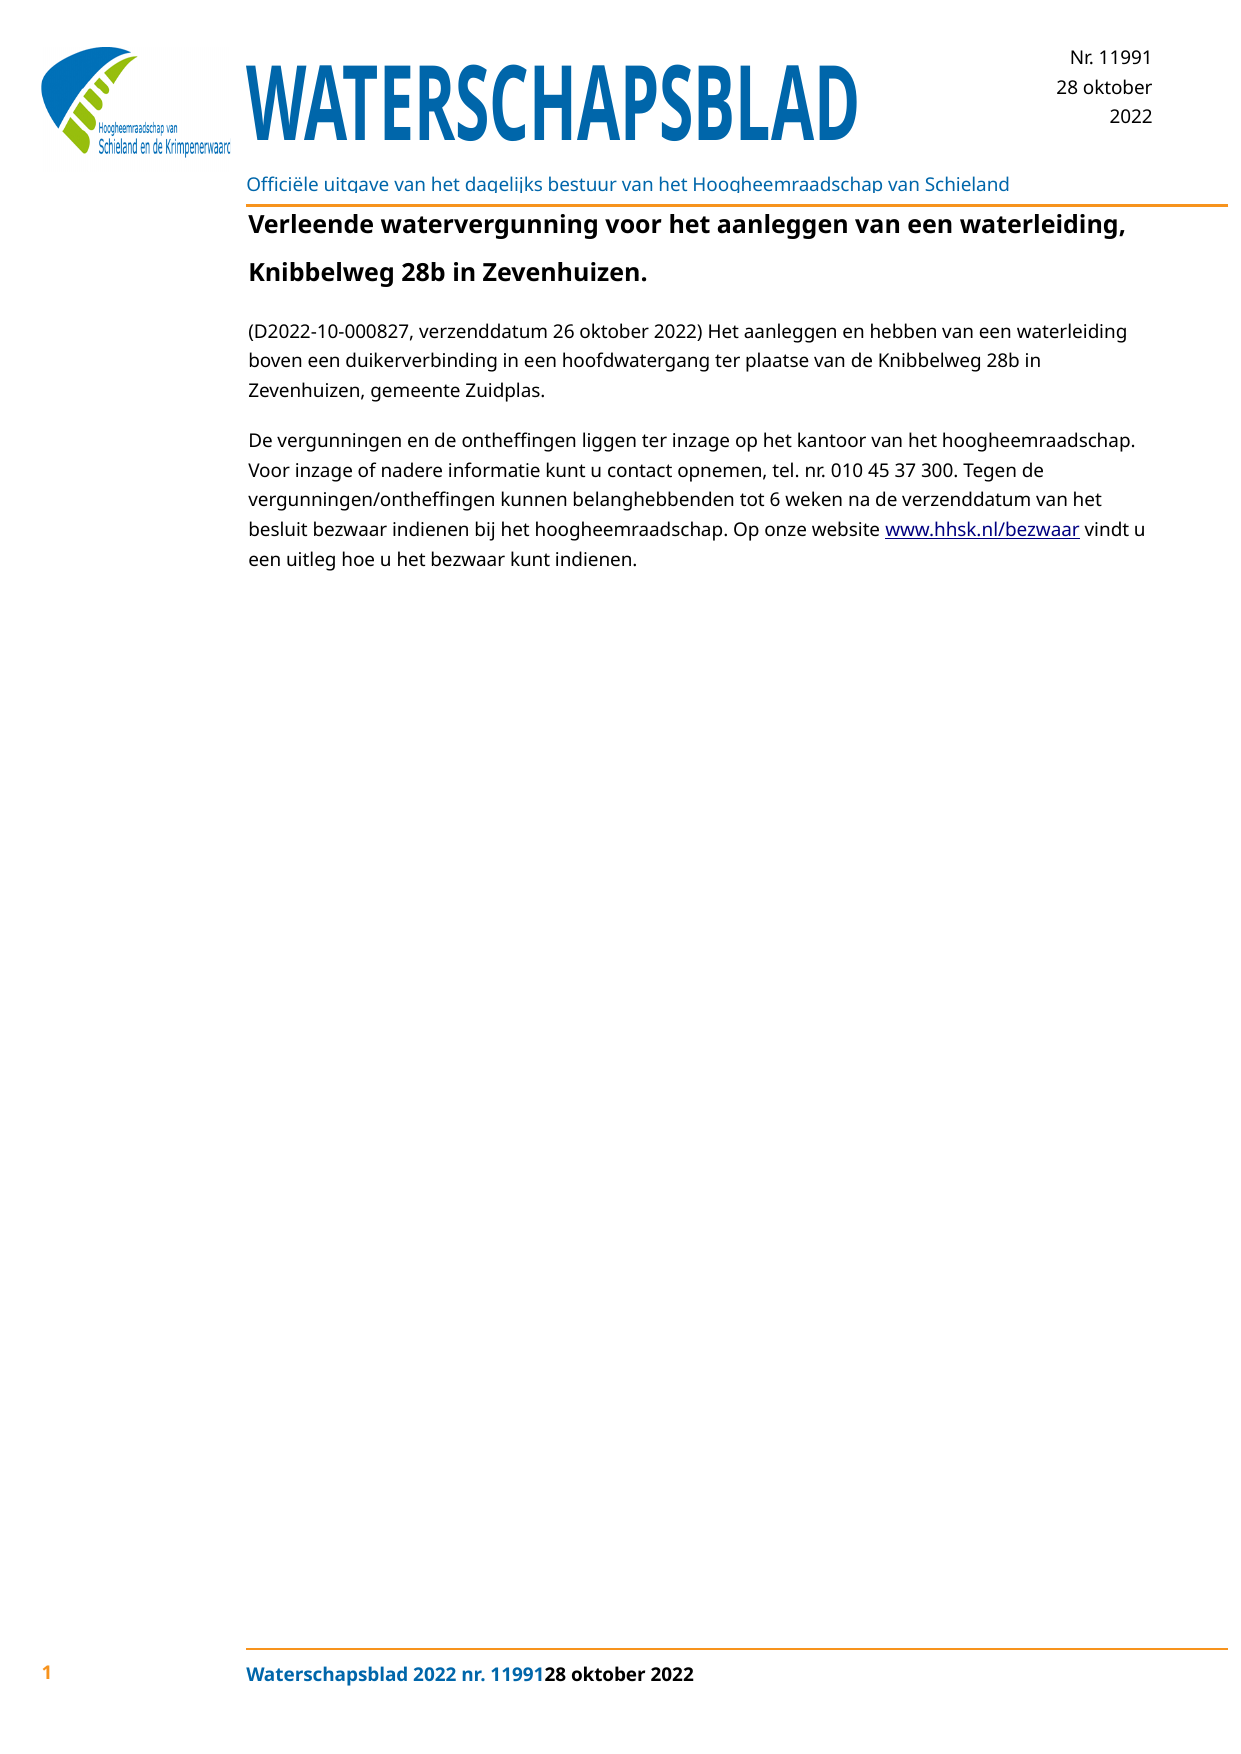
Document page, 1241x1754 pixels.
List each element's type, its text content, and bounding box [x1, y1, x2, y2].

text Verleende watervergunning voor het aanleggen van een waterleiding, Knibbelweg 28b in Zevenhuizen. [248, 207, 1152, 288]
text (D2022-10-000827, verzenddatum 26 oktober 2022) Het aanleggen en hebben van een waterleiding boven een duikerverbinding in een hoofdwatergang ter plaatse van de Knibbelweg 28b in Zevenhuizen, gemeente Zuidplas. [248, 318, 1152, 403]
text De vergunningen en de ontheffingen liggen ter inzage op het kantoor van het hoogheemraadschap. Voor inzage of nadere informatie kunt u contact opnemen, tel. nr. 010 45 37 300. Tegen de vergunningen/ontheffingen kunnen belanghebbenden tot 6 weken na de verzenddatum van het besluit bezwaar indienen bij het hoogheemraadschap. Op onze website www.hhsk.nl/bezwaar vindt u een uitleg hoe u het bezwaar kunt indienen. [248, 427, 1152, 572]
picture [41, 47, 231, 172]
